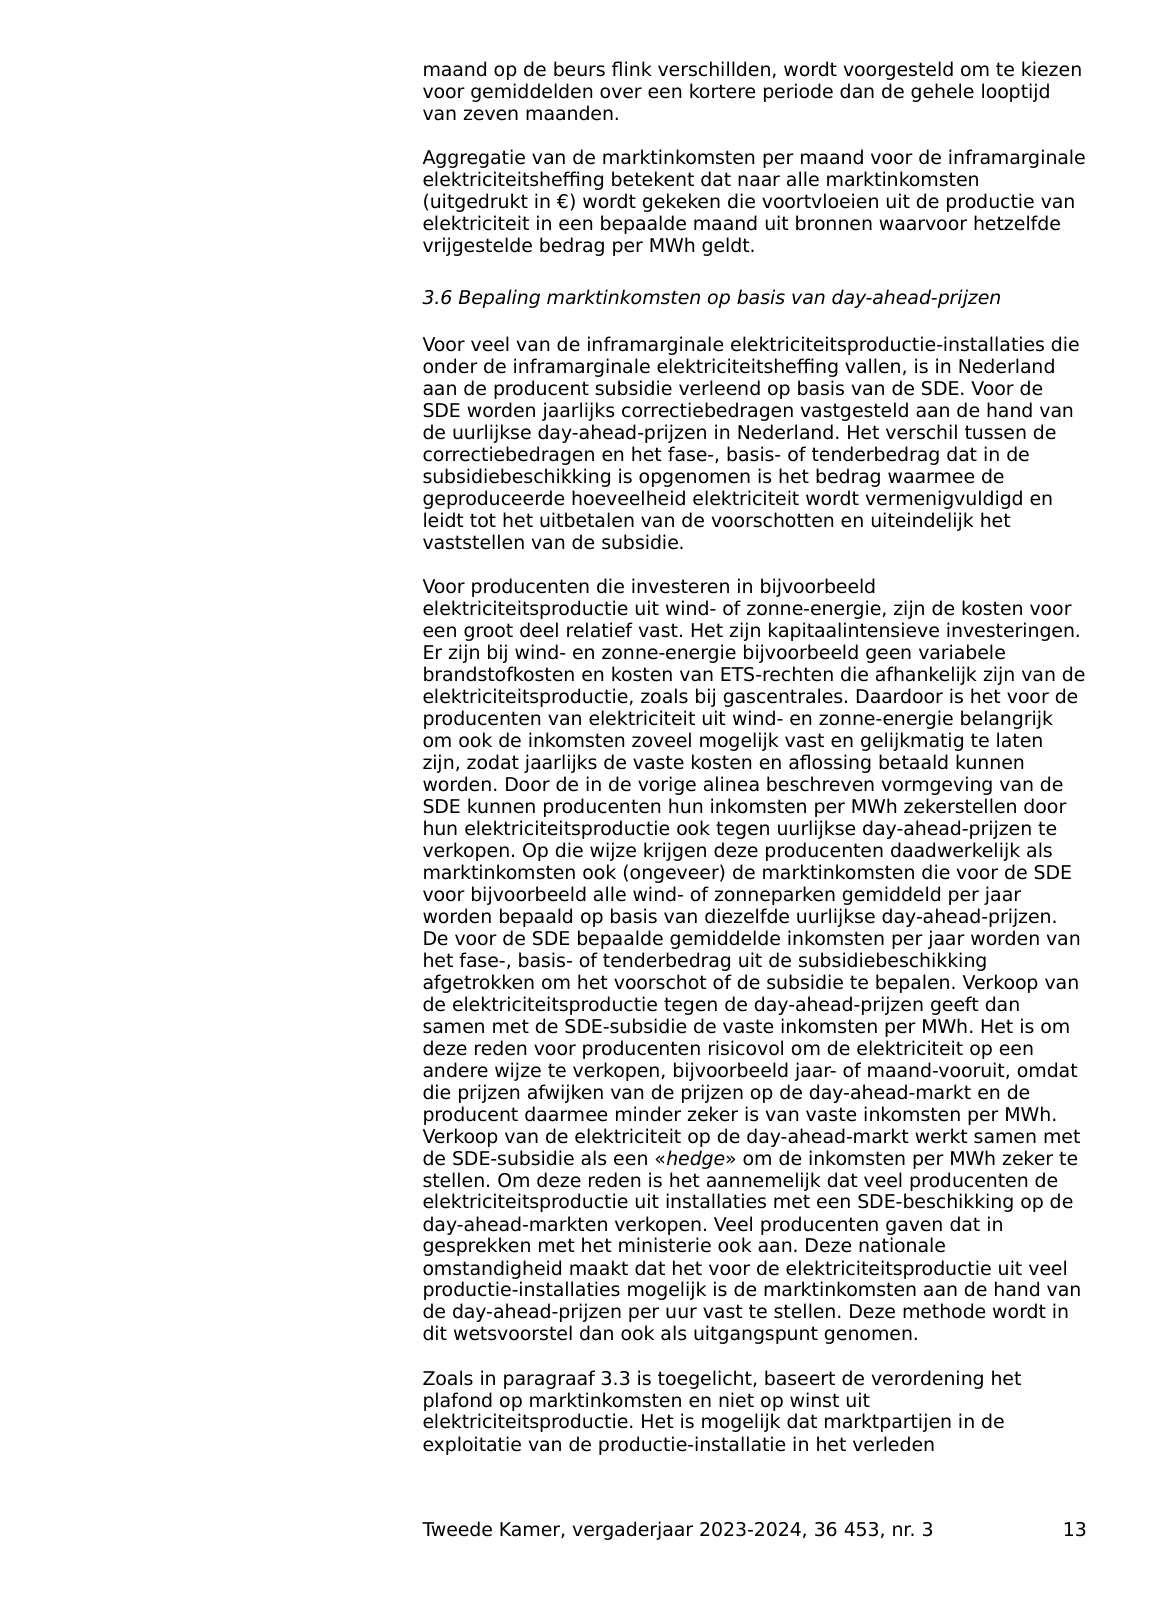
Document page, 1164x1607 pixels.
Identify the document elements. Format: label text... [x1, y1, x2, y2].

text Voor veel van de inframarginale elektriciteitsproductie-installaties die onder de inframarginale elektriciteitsheffing vallen, is in Nederland aan de producent subsidie verleend op basis van de SDE. Voor de SDE worden jaarlijks correctiebedragen vastgesteld aan de hand van de uurlijkse day-ahead-prijzen in Nederland. Het verschil tussen de correctiebedragen en het fase-, basis- of tenderbedrag dat in de subsidiebeschikking is opgenomen is het bedrag waarmee de geproduceerde hoeveelheid elektriciteit wordt vermenigvuldigd en leidt tot het uitbetalen van de voorschotten en uiteindelijk het vaststellen van de subsidie. [422, 334, 1087, 554]
text Zoals in paragraaf 3.3 is toegelicht, baseert de verordening het plafond op marktinkomsten en niet op winst uit elektriciteitsproductie. Het is mogelijk dat marktpartijen in de exploitatie van de productie-installatie in het verleden [422, 1367, 1087, 1455]
text Voor producenten die investeren in bijvoorbeeld elektriciteitsproductie uit wind- of zonne-energie, zijn de kosten voor een groot deel relatief vast. Het zijn kapitaalintensieve investeringen. Er zijn bij wind- en zonne-energie bijvoorbeeld geen variabele brandstofkosten en kosten van ETS-rechten die afhankelijk zijn van de elektriciteitsproductie, zoals bij gascentrales. Daardoor is het voor de producenten van elektriciteit uit wind- en zonne-energie belangrijk om ook de inkomsten zoveel mogelijk vast en gelijkmatig te laten zijn, zodat jaarlijks de vaste kosten en aflossing betaald kunnen worden. Door de in de vorige alinea beschreven vormgeving van de SDE kunnen producenten hun inkomsten per MWh zekerstellen door hun elektriciteitsproductie ook tegen uurlijkse day-ahead-prijzen te verkopen. Op die wijze krijgen deze producenten daadwerkelijk als marktinkomsten ook (ongeveer) de marktinkomsten die voor de SDE voor bijvoorbeeld alle wind- of zonneparken gemiddeld per jaar worden bepaald op basis van diezelfde uurlijkse day-ahead-prijzen. De voor de SDE bepaalde gemiddelde inkomsten per jaar worden van het fase-, basis- of tenderbedrag uit de subsidiebeschikking afgetrokken om het voorschot of de subsidie te bepalen. Verkoop van de elektriciteitsproductie tegen de day-ahead-prijzen geeft dan samen met de SDE-subsidie de vaste inkomsten per MWh. Het is om deze reden voor producenten risicovol om de elektriciteit op een andere wijze te verkopen, bijvoorbeeld jaar- of maand-vooruit, omdat die prijzen afwijken van de prijzen op de day-ahead-markt en de producent daarmee minder zeker is van vaste inkomsten per MWh. Verkoop van de elektriciteit op de day-ahead-markt werkt samen met de SDE-subsidie als een «hedge» om de inkomsten per MWh zeker te stellen. Om deze reden is het aannemelijk dat veel producenten de elektriciteitsproductie uit installaties met een SDE-beschikking op de day-ahead-markten verkopen. Veel producenten gaven dat in gesprekken met het ministerie ook aan. Deze nationale omstandigheid maakt dat het voor de elektriciteitsproductie uit veel productie-installaties mogelijk is de marktinkomsten aan de hand van de day-ahead-prijzen per uur vast te stellen. Deze methode wordt in dit wetsvoorstel dan ook als uitgangspunt genomen. [422, 576, 1087, 1345]
subtitle 3.6 Bepaling marktinkomsten op basis van day-ahead-prijzen [422, 287, 1087, 309]
text maand op de beurs flink verschillden, wordt voorgesteld om te kiezen voor gemiddelden over een kortere periode dan de gehele looptijd van zeven maanden. [422, 59, 1087, 125]
text Aggregatie van de marktinkomsten per maand voor de inframarginale elektriciteitsheffing betekent dat naar alle marktinkomsten (uitgedrukt in €) wordt gekeken die voortvloeien uit de productie van elektriciteit in een bepaalde maand uit bronnen waarvoor hetzelfde vrijgestelde bedrag per MWh geldt. [422, 147, 1087, 257]
